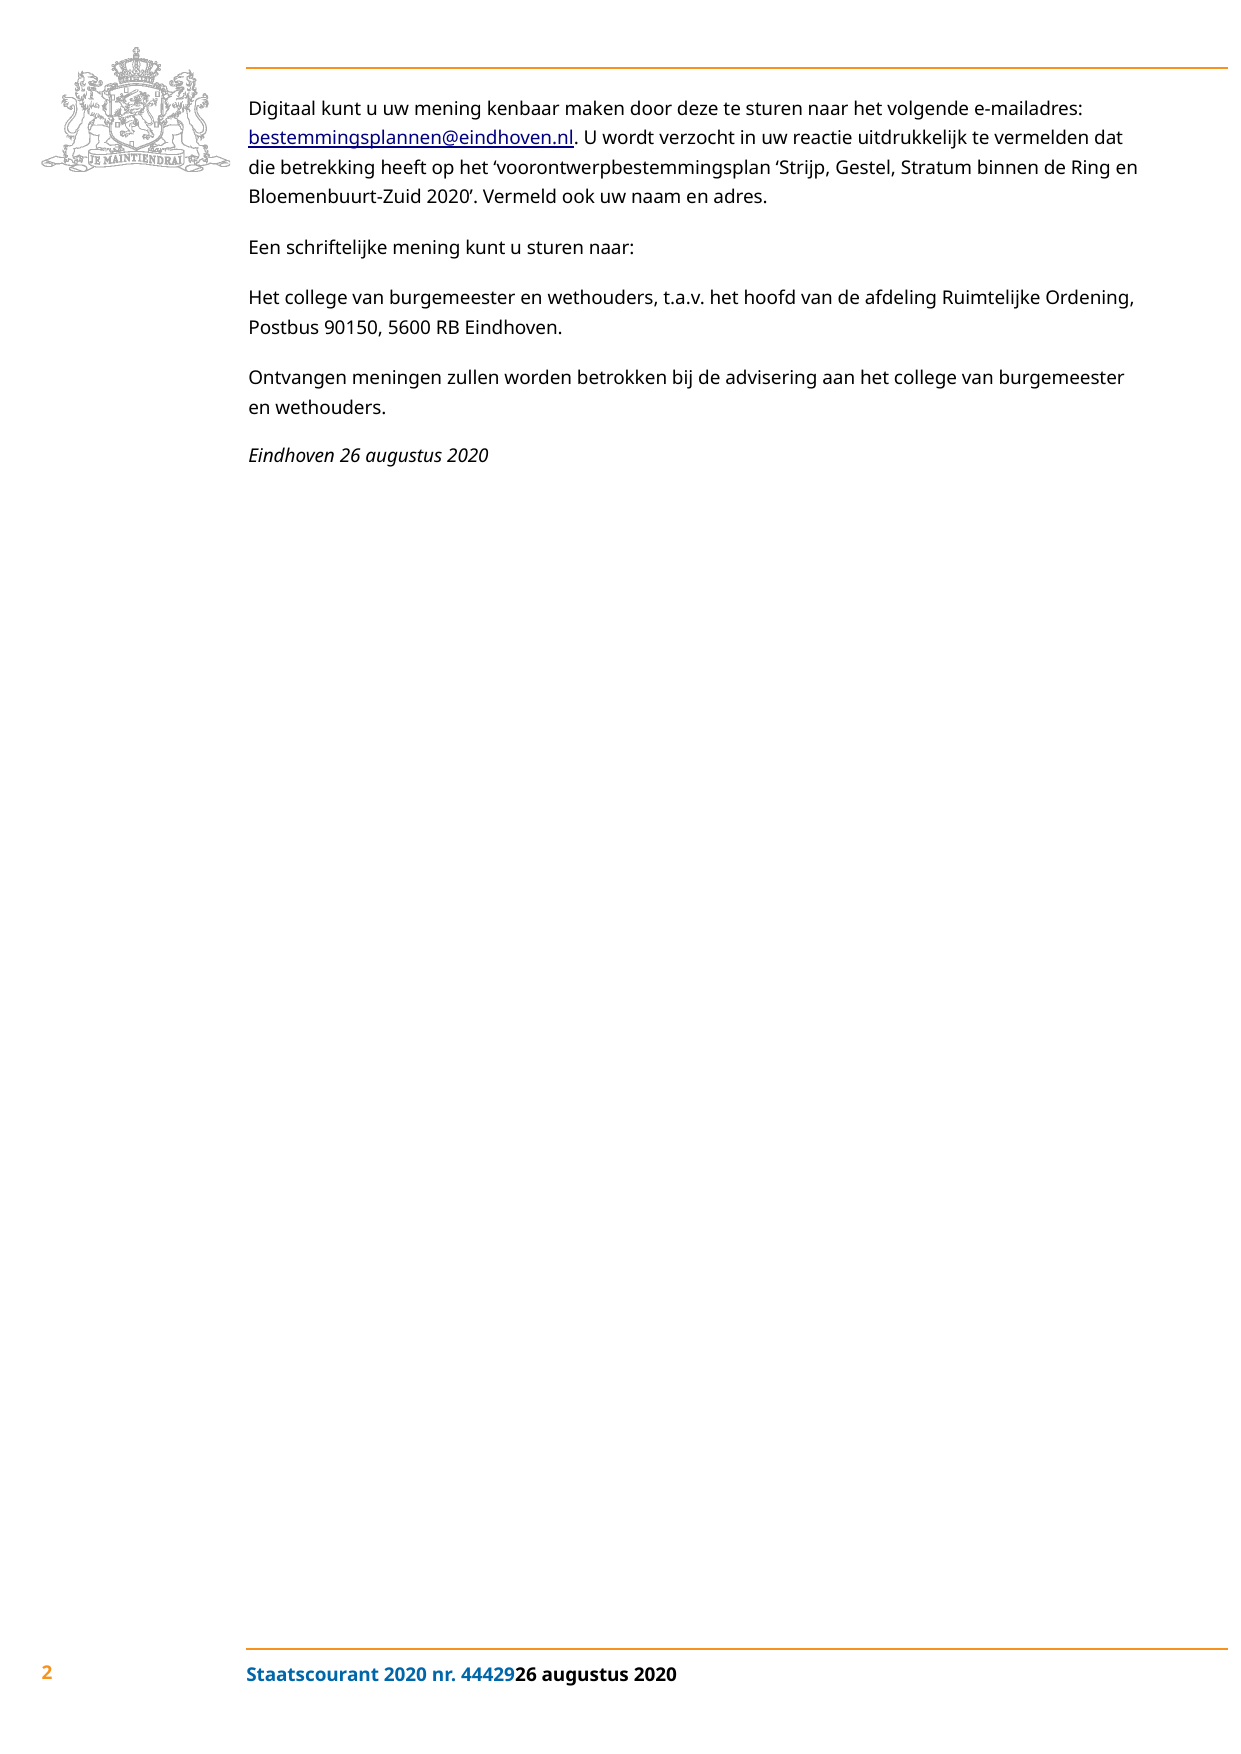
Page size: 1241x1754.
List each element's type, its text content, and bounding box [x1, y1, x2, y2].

text Digitaal kunt u uw mening kenbaar maken door deze te sturen naar het volgende e-mailadres: bestemmingsplannen@eindhoven.nl. U wordt verzocht in uw reactie uitdrukkelijk te vermelden dat die betrekking heeft op het ‘voorontwerpbestemmingsplan ‘Strijp, Gestel, Stratum binnen de Ring en Bloemenbuurt-Zuid 2020’. Vermeld ook uw naam en adres. [248, 95, 1152, 209]
text Ontvangen meningen zullen worden betrokken bij de advisering aan het college van burgemeester en wethouders. [248, 364, 1152, 420]
text Het college van burgemeester en wethouders, t.a.v. het hoofd van de afdeling Ruimtelijke Ordening, Postbus 90150, 5600 RB Eindhoven. [248, 284, 1152, 340]
text Eindhoven 26 augustus 2020 [248, 442, 1152, 467]
text Een schriftelijke mening kunt u sturen naar: [248, 234, 1152, 260]
picture [41, 47, 231, 172]
